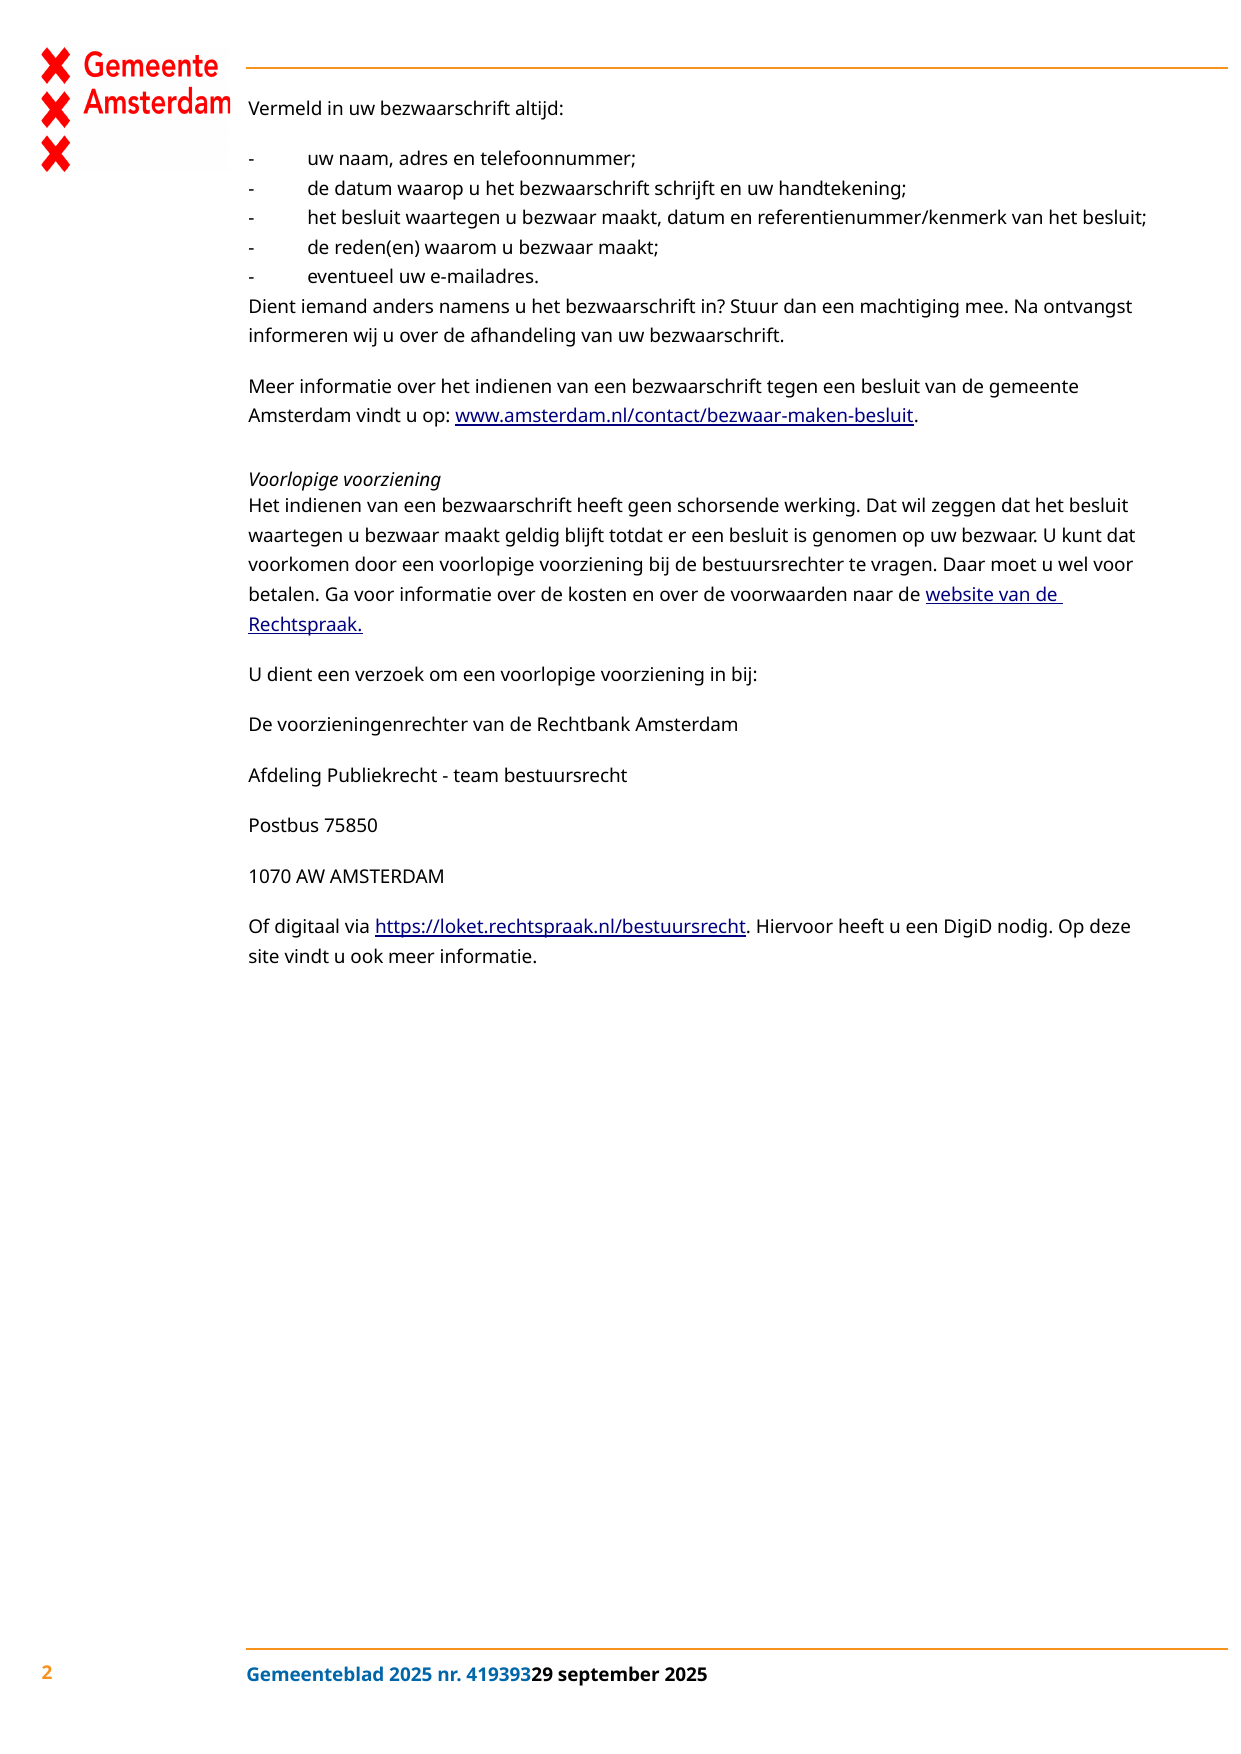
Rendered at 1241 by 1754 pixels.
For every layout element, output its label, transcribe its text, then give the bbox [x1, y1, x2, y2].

list de reden(en) waarom u bezwaar maakt; [248, 234, 1152, 260]
text Dient iemand anders namens u het bezwaarschrift in? Stuur dan een machtiging mee. Na ontvangst informeren wij u over de afhandeling van uw bezwaarschrift. [248, 293, 1152, 348]
list eventueel uw e-mailadres. [248, 263, 1152, 289]
list uw naam, adres en telefoonnummer; [248, 145, 1152, 171]
text Of digitaal via https://loket.rechtspraak.nl/bestuursrecht. Hiervoor heeft u een DigiD nodig. Op deze site vindt u ook meer informatie. [248, 913, 1152, 968]
text Meer informatie over het indienen van een bezwaarschrift tegen een besluit van de gemeente Amsterdam vindt u op: www.amsterdam.nl/contact/bezwaar-maken-besluit. [248, 373, 1152, 428]
text Vermeld in uw bezwaarschrift altijd: [248, 95, 1152, 121]
text Afdeling Publiekrecht - team bestuursrecht [248, 762, 1152, 788]
text Postbus 75850 [248, 812, 1152, 838]
text 1070 AW AMSTERDAM [248, 863, 1152, 888]
list het besluit waartegen u bezwaar maakt, datum en referentienummer/kenmerk van het besluit; [248, 204, 1152, 230]
list de datum waarop u het bezwaarschrift schrijft en uw handtekening; [248, 175, 1152, 201]
picture [41, 47, 231, 172]
text De voorzieningenrechter van de Rechtbank Amsterdam [248, 712, 1152, 737]
text Het indienen van een bezwaarschrift heeft geen schorsende werking. Dat wil zeggen dat het besluit waartegen u bezwaar maakt geldig blijft totdat er een besluit is genomen op uw bezwaar. U kunt dat voorkomen door een voorlopige voorziening bij de bestuursrechter te vragen. Daar moet u wel voor betalen. Ga voor informatie over de kosten en over de voorwaarden naar de website van de Rechtspraak. [248, 492, 1152, 636]
text U dient een verzoek om een voorlopige voorziening in bij: [248, 661, 1152, 687]
text Voorlopige voorziening [248, 467, 1152, 492]
